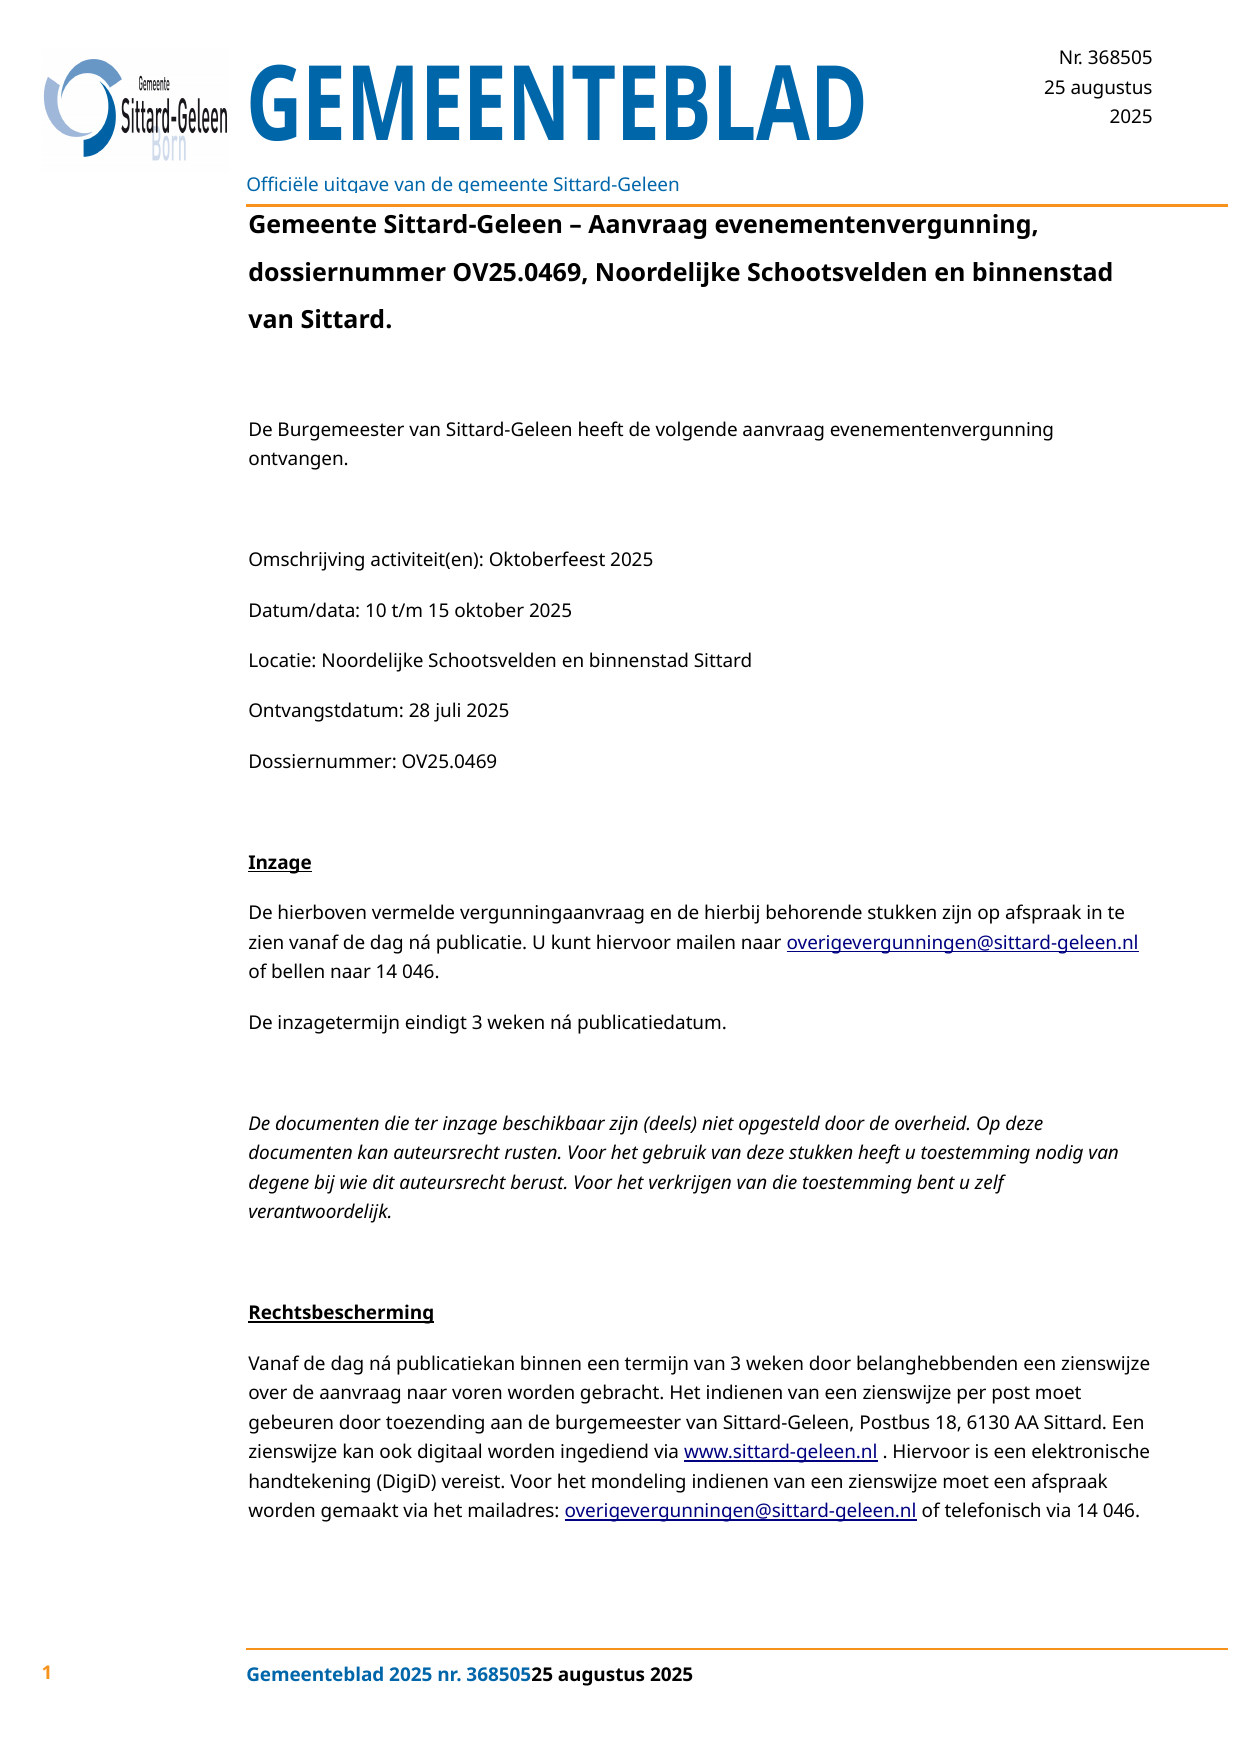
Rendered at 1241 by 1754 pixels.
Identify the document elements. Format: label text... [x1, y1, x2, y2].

text De documenten die ter inzage beschikbaar zijn (deels) niet opgesteld door de overheid. Op deze documenten kan auteursrecht rusten. Voor het gebruik van deze stukken heeft u toestemming nodig van degene bij wie dit auteursrecht berust. Voor het verkrijgen van die toestemming bent u zelf verantwoordelijk. [248, 1110, 1152, 1224]
text Datum/data: 10 t/m 15 oktober 2025 [248, 597, 1152, 622]
text Inzage [248, 849, 1152, 874]
text De inzagetermijn eindigt 3 weken ná publicatiedatum. [248, 1009, 1152, 1034]
text Locatie: Noordelijke Schootsvelden en binnenstad Sittard [248, 647, 1152, 673]
text Gemeente Sittard-Geleen – Aanvraag evenementenvergunning, dossiernummer OV25.0469, Noordelijke Schootsvelden en binnenstad van Sittard. [248, 207, 1152, 336]
text Omschrijving activiteit(en): Oktoberfeest 2025 [248, 546, 1152, 572]
text De hierboven vermelde vergunningaanvraag en de hierbij behorende stukken zijn op afspraak in te zien vanaf de dag ná publicatie. U kunt hiervoor mailen naar overigevergunningen@sittard-geleen.nl of bellen naar 14 046. [248, 899, 1152, 984]
text De Burgemeester van Sittard-Geleen heeft de volgende aanvraag evenementenvergunning ontvangen. [248, 416, 1152, 471]
text Dossiernummer: OV25.0469 [248, 748, 1152, 774]
text Vanaf de dag ná publicatiekan binnen een termijn van 3 weken door belanghebbenden een zienswijze over de aanvraag naar voren worden gebracht. Het indienen van een zienswijze per post moet gebeuren door toezending aan de burgemeester van Sittard-Geleen, Postbus 18, 6130 AA Sittard. Een zienswijze kan ook digitaal worden ingediend via www.sittard-geleen.nl . Hiervoor is een elektronische handtekening (DigiD) vereist. Voor het mondeling indienen van een zienswijze moet een afspraak worden gemaakt via het mailadres: overigevergunningen@sittard-geleen.nl of telefonisch via 14 046. [248, 1350, 1152, 1523]
text Ontvangstdatum: 28 juli 2025 [248, 698, 1152, 723]
text Rechtsbescherming [248, 1299, 1152, 1325]
picture [41, 47, 231, 172]
